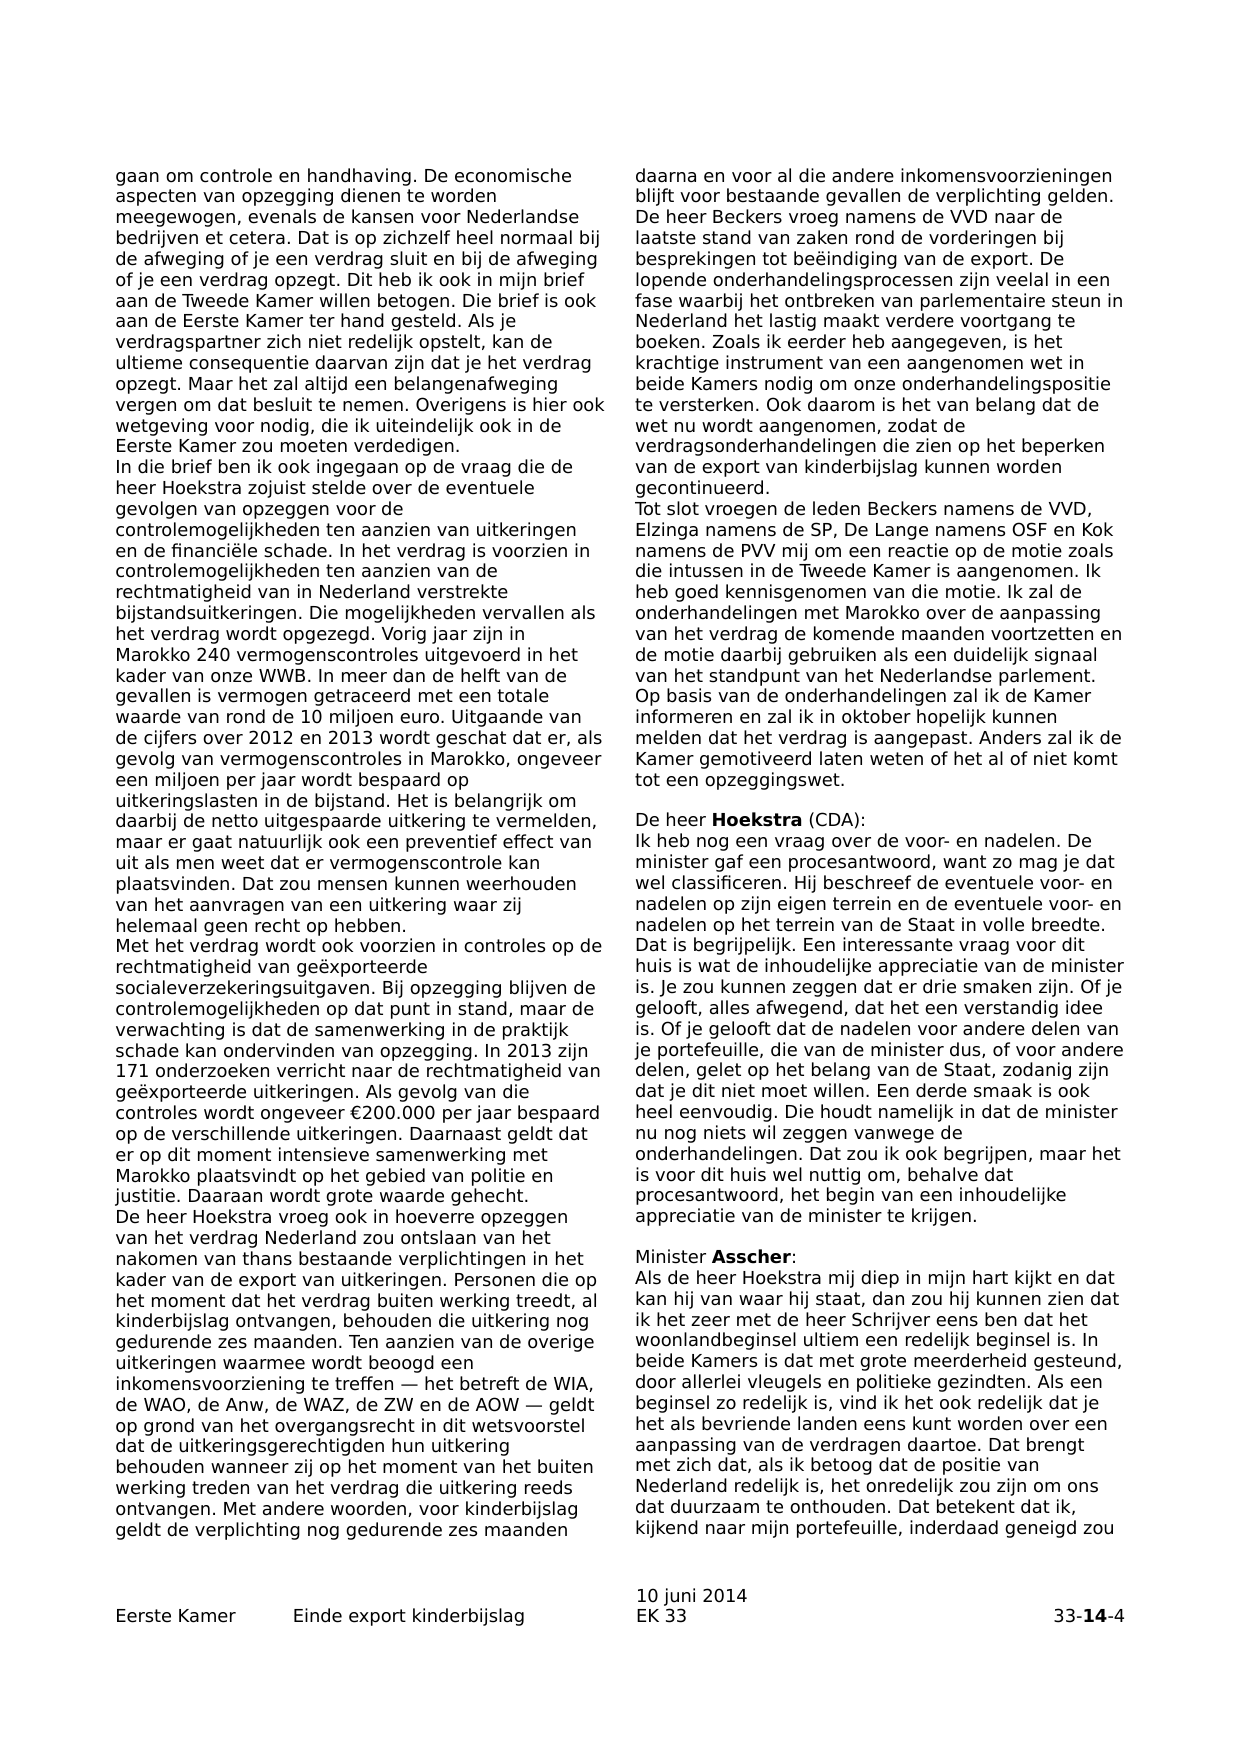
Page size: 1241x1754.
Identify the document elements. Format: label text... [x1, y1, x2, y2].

text gaan om controle en handhaving. De economische aspecten van opzegging dienen te worden meegewogen, evenals de kansen voor Nederlandse bedrijven et cetera. Dat is op zichzelf heel normaal bij de afweging of je een verdrag sluit en bij de afweging of je een verdrag opzegt. Dit heb ik ook in mijn brief aan de Tweede Kamer willen betogen. Die brief is ook aan de Eerste Kamer ter hand gesteld. Als je verdragspartner zich niet redelijk opstelt, kan de ultieme consequentie daarvan zijn dat je het verdrag opzegt. Maar het zal altijd een belangenafweging vergen om dat besluit te nemen. Overigens is hier ook wetgeving voor nodig, die ik uiteindelijk ook in de Eerste Kamer zou moeten verdedigen. [115, 165, 605, 457]
text Ik heb nog een vraag over de voor- en nadelen. De minister gaf een procesantwoord, want zo mag je dat wel classificeren. Hij beschreef de eventuele voor- en nadelen op zijn eigen terrein en de eventuele voor- en nadelen op het terrein van de Staat in volle breedte. Dat is begrijpelijk. Een interessante vraag voor dit huis is wat de inhoudelijke appreciatie van de minister is. Je zou kunnen zeggen dat er drie smaken zijn. Of je gelooft, alles afwegend, dat het een verstandig idee is. Of je gelooft dat de nadelen voor andere delen van je portefeuille, die van de minister dus, of voor andere delen, gelet op het belang van de Staat, zodanig zijn dat je dit niet moet willen. Een derde smaak is ook heel eenvoudig. Die houdt namelijk in dat de minister nu nog niets wil zeggen vanwege de onderhandelingen. Dat zou ik ook begrijpen, maar het is voor dit huis wel nuttig om, behalve dat procesantwoord, het begin van een inhoudelijke appreciatie van de minister te krijgen. [635, 831, 1125, 1227]
text In die brief ben ik ook ingegaan op de vraag die de heer Hoekstra zojuist stelde over de eventuele gevolgen van opzeggen voor de controlemogelijkheden ten aanzien van uitkeringen en de financiële schade. In het verdrag is voorzien in controlemogelijkheden ten aanzien van de rechtmatigheid van in Nederland verstrekte bijstandsuitkeringen. Die mogelijkheden vervallen als het verdrag wordt opgezegd. Vorig jaar zijn in Marokko 240 vermogenscontroles uitgevoerd in het kader van onze WWB. In meer dan de helft van de gevallen is vermogen getraceerd met een totale waarde van rond de 10 miljoen euro. Uitgaande van de cijfers over 2012 en 2013 wordt geschat dat er, als gevolg van vermogenscontroles in Marokko, ongeveer een miljoen per jaar wordt bespaard op uitkeringslasten in de bijstand. Het is belangrijk om daarbij de netto uitgespaarde uitkering te vermelden, maar er gaat natuurlijk ook een preventief effect van uit als men weet dat er vermogenscontrole kan plaatsvinden. Dat zou mensen kunnen weerhouden van het aanvragen van een uitkering waar zij helemaal geen recht op hebben. [115, 457, 605, 936]
text Tot slot vroegen de leden Beckers namens de VVD, Elzinga namens de SP, De Lange namens OSF en Kok namens de PVV mij om een reactie op de motie zoals die intussen in de Tweede Kamer is aangenomen. Ik heb goed kennisgenomen van die motie. Ik zal de onderhandelingen met Marokko over de aanpassing van het verdrag de komende maanden voortzetten en de motie daarbij gebruiken als een duidelijk signaal van het standpunt van het Nederlandse parlement. Op basis van de onderhandelingen zal ik de Kamer informeren en zal ik in oktober hopelijk kunnen melden dat het verdrag is aangepast. Anders zal ik de Kamer gemotiveerd laten weten of het al of niet komt tot een opzeggingswet. [635, 499, 1125, 790]
text De heer Hoekstra vroeg ook in hoeverre opzeggen van het verdrag Nederland zou ontslaan van het nakomen van thans bestaande verplichtingen in het kader van de export van uitkeringen. Personen die op het moment dat het verdrag buiten werking treedt, al kinderbijslag ontvangen, behouden die uitkering nog gedurende zes maanden. Ten aanzien van de overige uitkeringen waarmee wordt beoogd een inkomensvoorziening te treffen — het betreft de WIA, de WAO, de Anw, de WAZ, de ZW en de AOW — geldt op grond van het overgangsrecht in dit wetsvoorstel dat de uitkeringsgerechtigden hun uitkering behouden wanneer zij op het moment van het buiten werking treden van het verdrag die uitkering reeds ontvangen. Met andere woorden, voor kinderbijslag geldt de verplichting nog gedurende zes maanden [115, 1207, 605, 1540]
text De heer Hoekstra (CDA): [635, 810, 1125, 831]
text Met het verdrag wordt ook voorzien in controles op de rechtmatigheid van geëxporteerde socialeverzekeringsuitgaven. Bij opzegging blijven de controlemogelijkheden op dat punt in stand, maar de verwachting is dat de samenwerking in de praktijk schade kan ondervinden van opzegging. In 2013 zijn 171 onderzoeken verricht naar de rechtmatigheid van geëxporteerde uitkeringen. Als gevolg van die controles wordt ongeveer €200.000 per jaar bespaard op de verschillende uitkeringen. Daarnaast geldt dat er op dit moment intensieve samenwerking met Marokko plaatsvindt op het gebied van politie en justitie. Daaraan wordt grote waarde gehecht. [115, 936, 605, 1207]
text De heer Beckers vroeg namens de VVD naar de laatste stand van zaken rond de vorderingen bij besprekingen tot beëindiging van de export. De lopende onderhandelingsprocessen zijn veelal in een fase waarbij het ontbreken van parlementaire steun in Nederland het lastig maakt verdere voortgang te boeken. Zoals ik eerder heb aangegeven, is het krachtige instrument van een aangenomen wet in beide Kamers nodig om onze onderhandelingspositie te versterken. Ook daarom is het van belang dat de wet nu wordt aangenomen, zodat de verdragsonderhandelingen die zien op het beperken van de export van kinderbijslag kunnen worden gecontinueerd. [635, 207, 1125, 499]
text daarna en voor al die andere inkomensvoorzieningen blijft voor bestaande gevallen de verplichting gelden. [635, 165, 1125, 207]
text Minister Asscher: [635, 1247, 1125, 1268]
text Als de heer Hoekstra mij diep in mijn hart kijkt en dat kan hij van waar hij staat, dan zou hij kunnen zien dat ik het zeer met de heer Schrijver eens ben dat het woonlandbeginsel ultiem een redelijk beginsel is. In beide Kamers is dat met grote meerderheid gesteund, door allerlei vleugels en politieke gezindten. Als een beginsel zo redelijk is, vind ik het ook redelijk dat je het als bevriende landen eens kunt worden over een aanpassing van de verdragen daartoe. Dat brengt met zich dat, als ik betoog dat de positie van Nederland redelijk is, het onredelijk zou zijn om ons dat duurzaam te onthouden. Dat betekent dat ik, kijkend naar mijn portefeuille, inderdaad geneigd zou [635, 1268, 1125, 1538]
